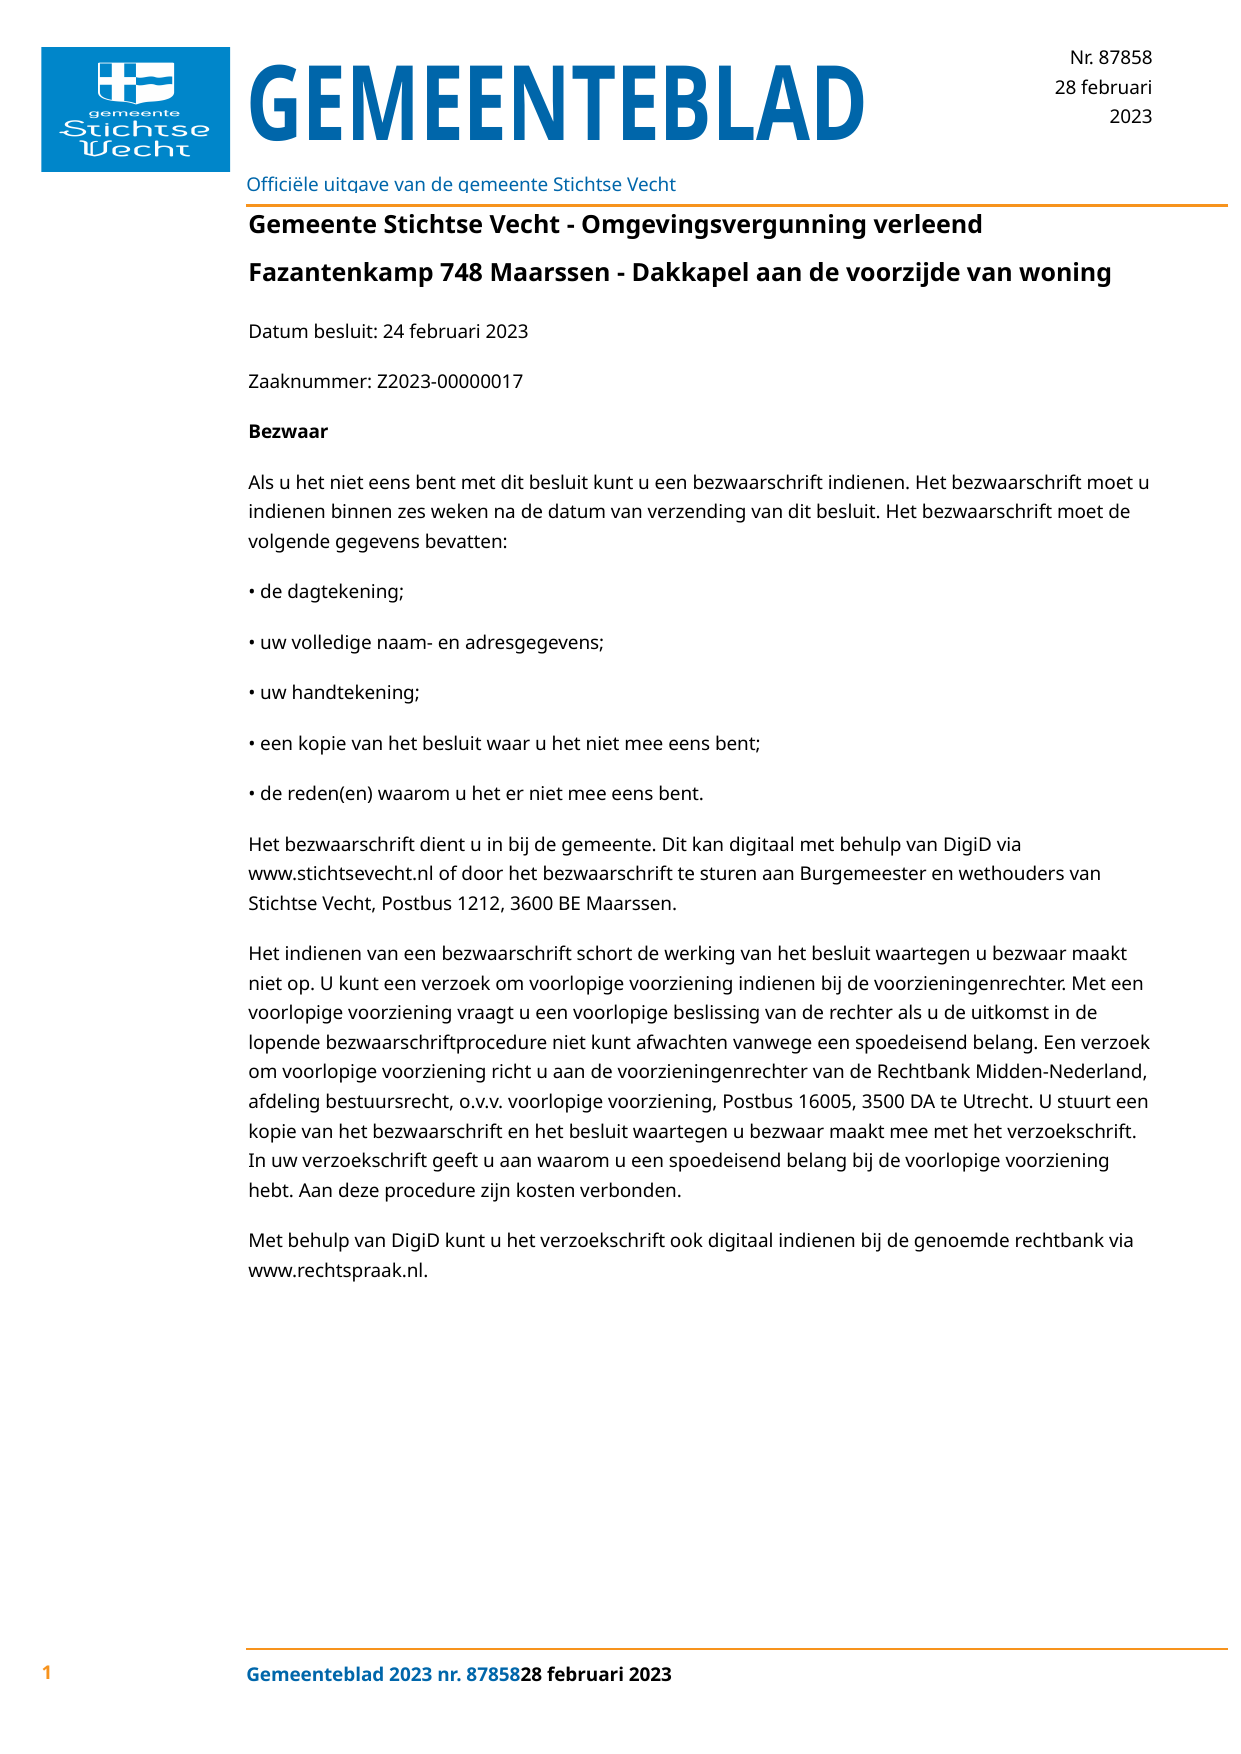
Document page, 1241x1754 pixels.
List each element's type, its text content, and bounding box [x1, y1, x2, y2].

text Gemeente Stichtse Vecht - Omgevingsvergunning verleend Fazantenkamp 748 Maarssen - Dakkapel aan de voorzijde van woning [248, 207, 1152, 288]
text Datum besluit: 24 februari 2023 [248, 318, 1152, 344]
text Zaaknummer: Z2023-00000017 [248, 368, 1152, 394]
picture [99, 63, 135, 101]
text Als u het niet eens bent met dit besluit kunt u een bezwaarschrift indienen. Het bezwaarschrift moet u indienen binnen zes weken na de datum van verzending van dit besluit. Het bezwaarschrift moet de volgende gegevens bevatten: [248, 469, 1152, 554]
picture [137, 63, 174, 103]
text • uw volledige naam- en adresgegevens; [248, 629, 1152, 655]
text Met behulp van DigiD kunt u het verzoekschrift ook digitaal indienen bij de genoemde rechtbank via www.rechtspraak.nl. [248, 1227, 1152, 1283]
text • de reden(en) waarom u het er niet mee eens bent. [248, 780, 1152, 806]
text • een kopie van het besluit waar u het niet mee eens bent; [248, 730, 1152, 756]
text Het bezwaarschrift dient u in bij de gemeente. Dit kan digitaal met behulp van DigiD via www.stichtsevecht.nl of door het bezwaarschrift te sturen aan Burgemeester en wethouders van Stichtse Vecht, Postbus 1212, 3600 BE Maarssen. [248, 831, 1152, 916]
text • de dagtekening; [248, 579, 1152, 604]
text Het indienen van een bezwaarschrift schort de werking van het besluit waartegen u bezwaar maakt niet op. U kunt een verzoek om voorlopige voorziening indienen bij de voorzieningenrechter. Met een voorlopige voorziening vraagt u een voorlopige beslissing van de rechter als u de uitkomst in de lopende bezwaarschriftprocedure niet kunt afwachten vanwege een spoedeisend belang. Een verzoek om voorlopige voorziening richt u aan de voorzieningenrechter van de Rechtbank Midden-Nederland, afdeling bestuursrecht, o.v.v. voorlopige voorziening, Postbus 16005, 3500 DA te Utrecht. U stuurt een kopie van het bezwaarschrift en het besluit waartegen u bezwaar maakt mee met het verzoekschrift. In uw verzoekschrift geeft u aan waarom u een spoedeisend belang bij de voorlopige voorziening hebt. Aan deze procedure zijn kosten verbonden. [248, 940, 1152, 1203]
text • uw handtekening; [248, 679, 1152, 705]
text Bezwaar [248, 419, 1152, 444]
